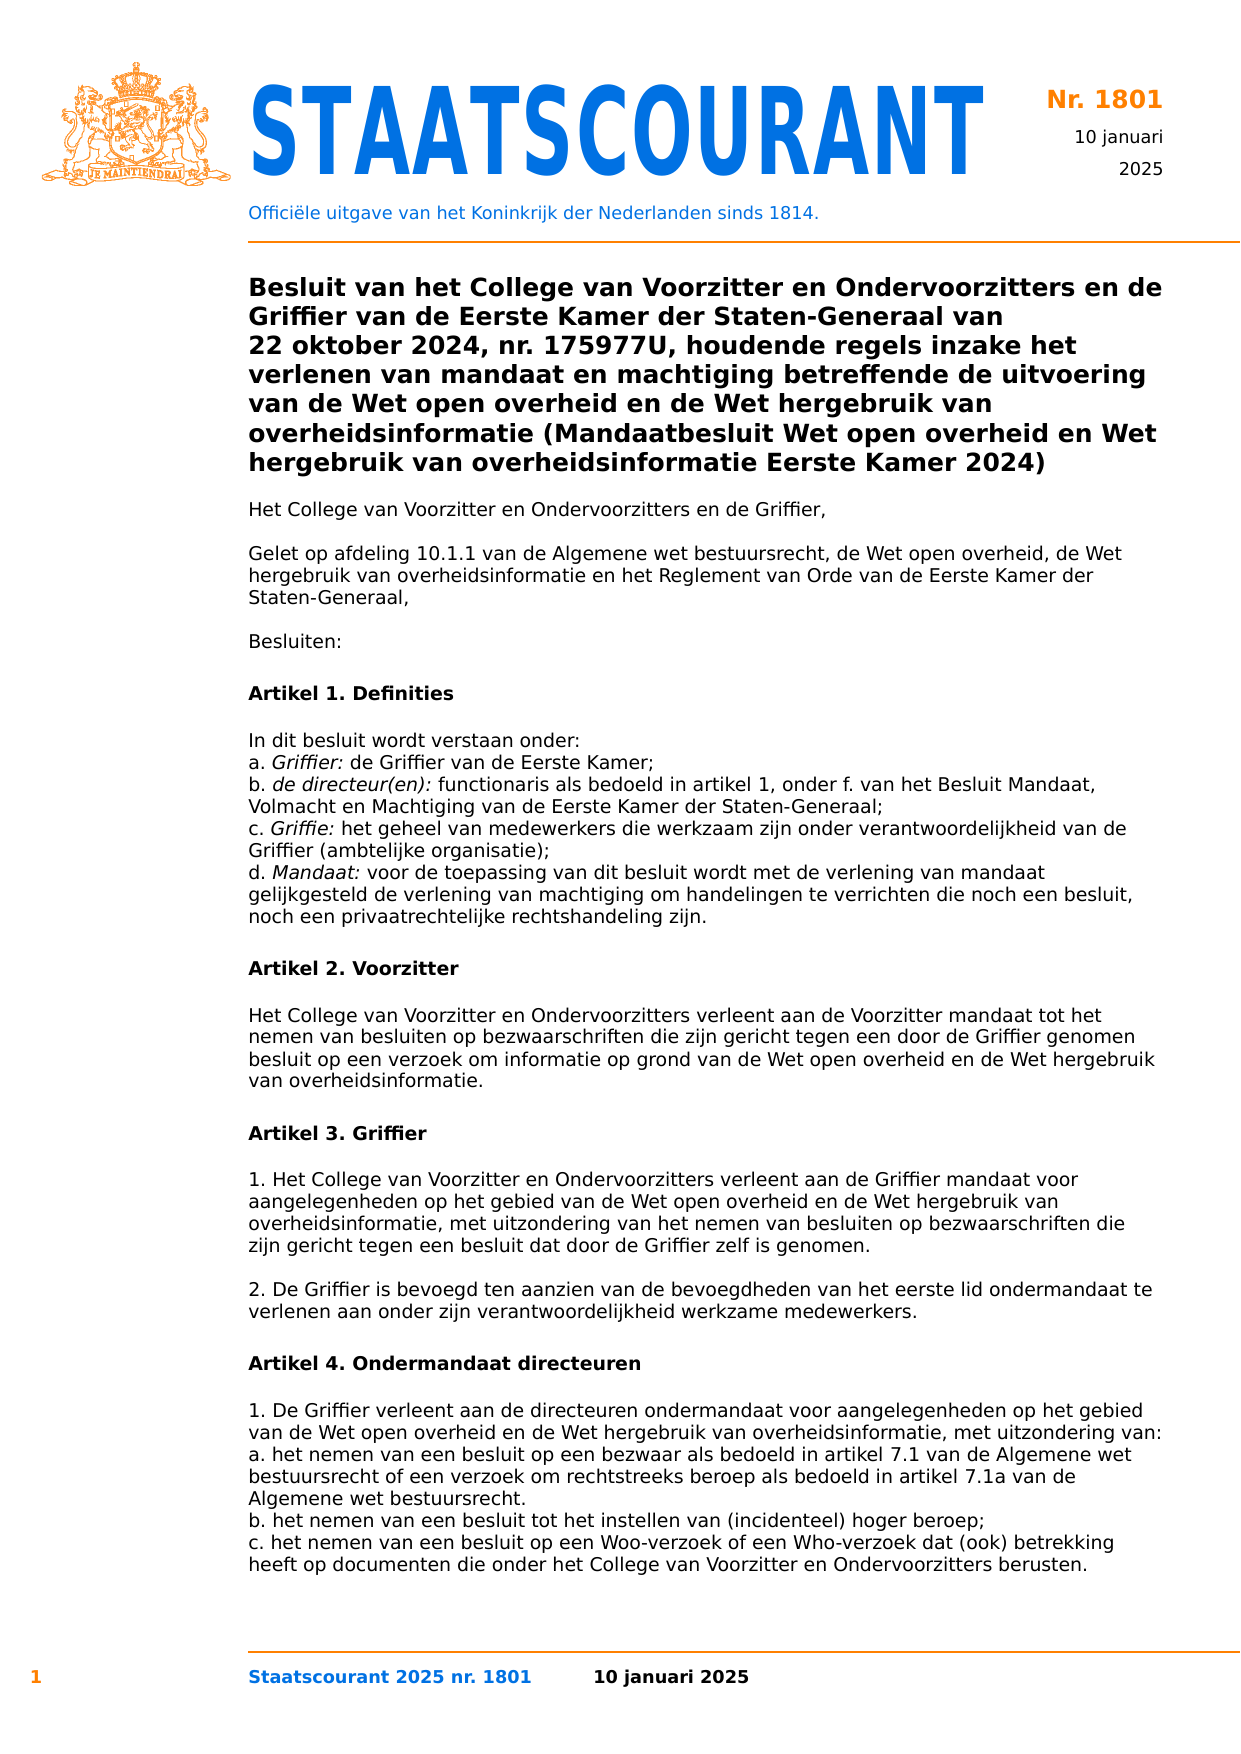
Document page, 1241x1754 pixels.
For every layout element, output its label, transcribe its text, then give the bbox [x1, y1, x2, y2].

text d. Mandaat: voor de toepassing van dit besluit wordt met de verlening van mandaat gelijkgesteld de verlening van machtiging om handelingen te verrichten die noch een besluit, noch een privaatrechtelijke rechtshandeling zijn. [248, 862, 1163, 927]
table_cell 2025 [998, 153, 1240, 203]
text b. het nemen van een besluit tot het instellen van (incidenteel) hoger beroep; [248, 1510, 1163, 1532]
text 2. De Griffier is bevoegd ten aanzien van de bevoegdheden van het eerste lid ondermandaat te verlenen aan onder zijn verantwoordelijkheid werkzame medewerkers. [248, 1279, 1163, 1323]
text a. het nemen van een besluit op een bezwaar als bedoeld in artikel 7.1 van de Algemene wet bestuursrecht of een verzoek om rechtstreeks beroep als bedoeld in artikel 7.1a van de Algemene wet bestuursrecht. [248, 1444, 1163, 1510]
table_header [25, 62, 248, 241]
table_cell 10 januari [998, 121, 1240, 153]
picture [41, 62, 231, 186]
subtitle Artikel 4. Ondermandaat directeuren [248, 1353, 1163, 1375]
text 1. De Griffier verleent aan de directeuren ondermandaat voor aangelegenheden op het gebied van de Wet open overheid en de Wet hergebruik van overheidsinformatie, met uitzondering van: [248, 1400, 1163, 1444]
table_header STAATSCOURANT [248, 62, 998, 203]
text In dit besluit wordt verstaan onder: [248, 730, 1163, 752]
text Gelet op afdeling 10.1.1 van de Algemene wet bestuursrecht, de Wet open overheid, de Wet hergebruik van overheidsinformatie en het Reglement van Orde van de Eerste Kamer der Staten-Generaal, [248, 543, 1163, 609]
text Het College van Voorzitter en Ondervoorzitters verleent aan de Voorzitter mandaat tot het nemen van besluiten op bezwaarschriften die zijn gericht tegen een door de Griffier genomen besluit op een verzoek om informatie op grond van de Wet open overheid en de Wet hergebruik van overheidsinformatie. [248, 1004, 1163, 1092]
text b. de directeur(en): functionaris als bedoeld in artikel 1, onder f. van het Besluit Mandaat, Volmacht en Machtiging van de Eerste Kamer der Staten-Generaal; [248, 774, 1163, 818]
text a. Griffier: de Griffier van de Eerste Kamer; [248, 752, 1163, 774]
subtitle Artikel 3. Griffier [248, 1122, 1163, 1144]
subtitle Besluit van het College van Voorzitter en Ondervoorzitters en de Griffier van de Eerste Kamer der Staten-Generaal van 22 oktober 2024, nr. 175977U, houdende regels inzake het verlenen van mandaat en machtiging betreffende de uitvoering van de Wet open overheid en de Wet hergebruik van overheidsinformatie (Mandaatbesluit Wet open overheid en Wet hergebruik van overheidsinformatie Eerste Kamer 2024) [248, 273, 1163, 477]
subtitle Artikel 1. Definities [248, 683, 1163, 705]
subtitle Artikel 2. Voorzitter [248, 957, 1163, 979]
table_cell Officiële uitgave van het Koninkrijk der Nederlanden sinds 1814. [248, 203, 1240, 241]
text 1. Het College van Voorzitter en Ondervoorzitters verleent aan de Griffier mandaat voor aangelegenheden op het gebied van de Wet open overheid en de Wet hergebruik van overheidsinformatie, met uitzondering van het nemen van besluiten op bezwaarschriften die zijn gericht tegen een besluit dat door de Griffier zelf is genomen. [248, 1169, 1163, 1257]
text Het College van Voorzitter en Ondervoorzitters en de Griffier, [248, 499, 1163, 521]
text c. het nemen van een besluit op een Woo-verzoek of een Who-verzoek dat (ook) betrekking heeft op documenten die onder het College van Voorzitter en Ondervoorzitters berusten. [248, 1532, 1163, 1576]
text Besluiten: [248, 631, 1163, 653]
text c. Griffie: het geheel van medewerkers die werkzaam zijn onder verantwoordelijkheid van de Griffier (ambtelijke organisatie); [248, 818, 1163, 862]
table_header Nr. 1801 [998, 62, 1240, 121]
